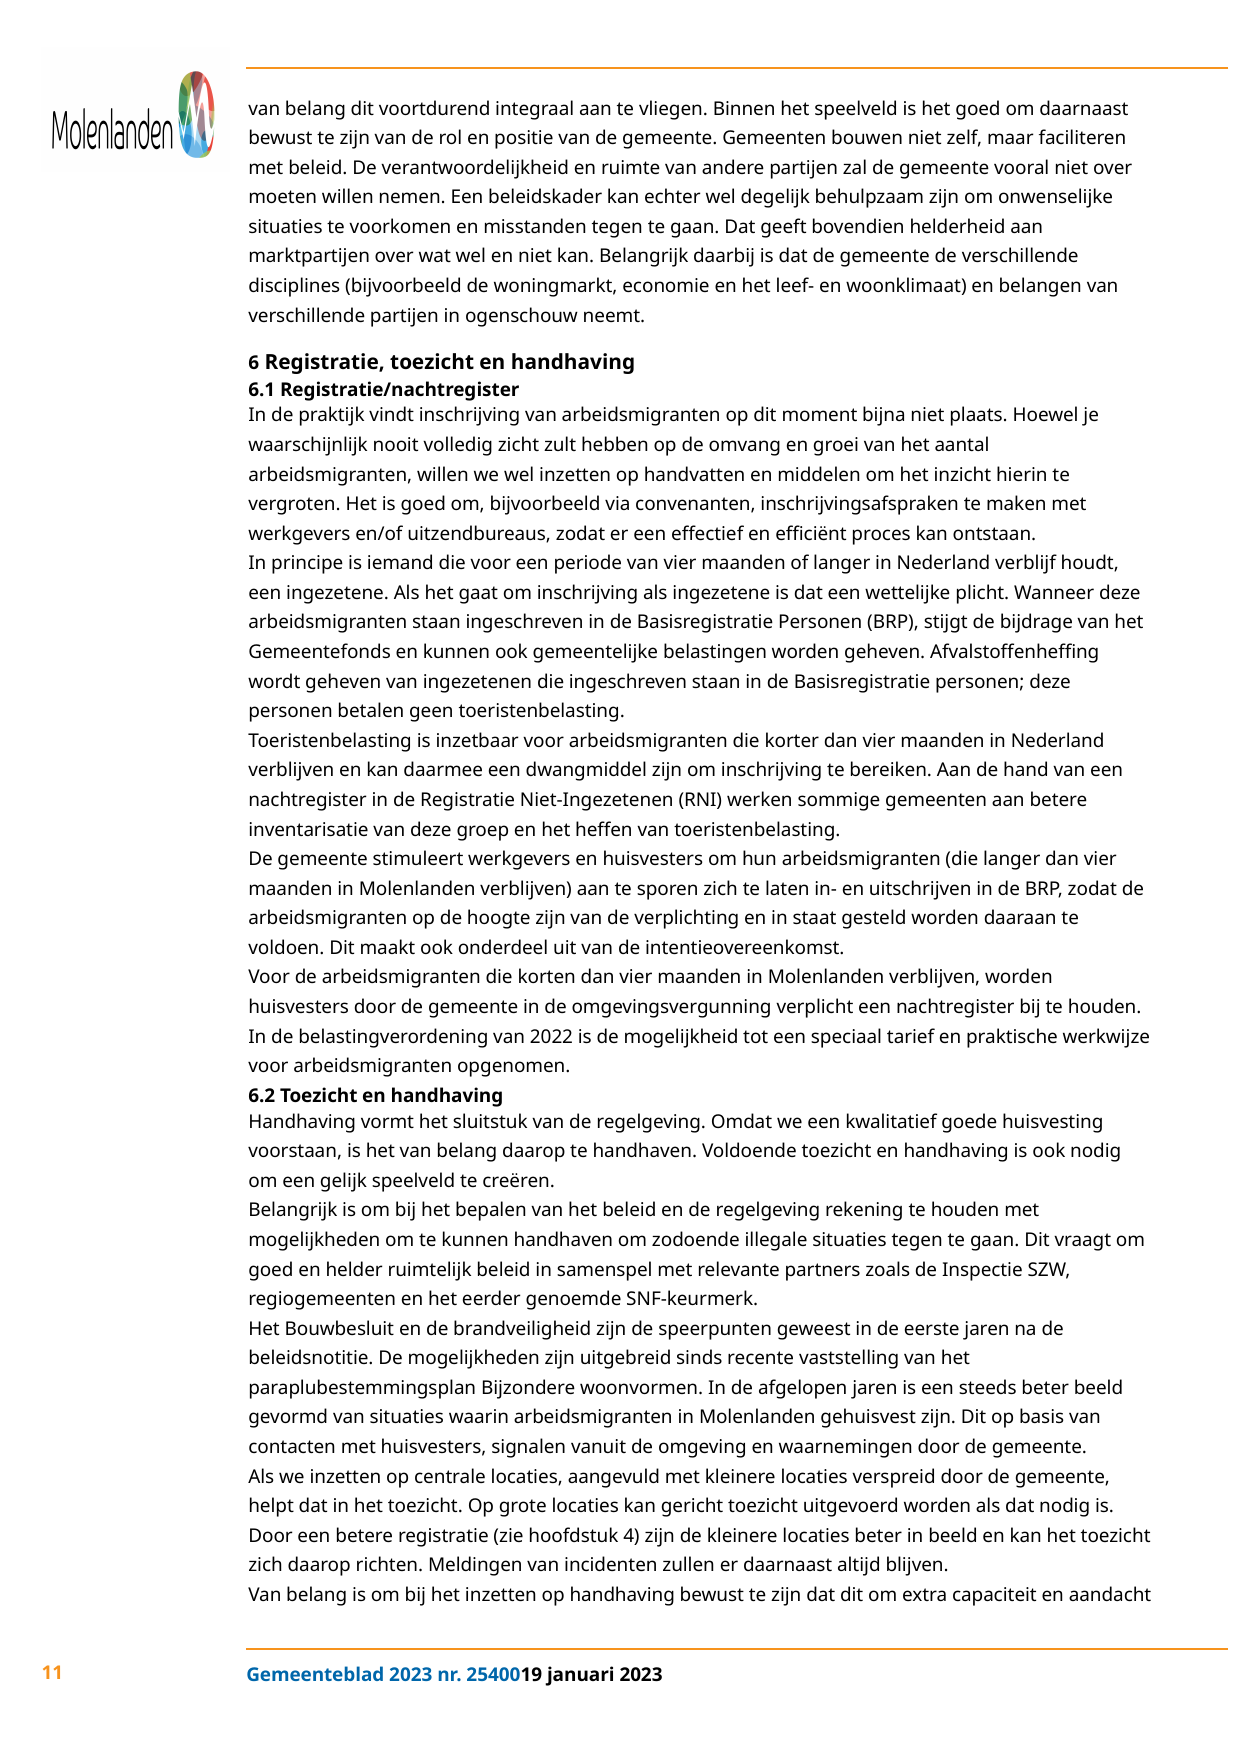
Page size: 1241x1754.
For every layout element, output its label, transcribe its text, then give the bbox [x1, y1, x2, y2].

text 6 Registratie, toezicht en handhaving [248, 347, 1152, 376]
text Handhaving vormt het sluitstuk van de regelgeving. Omdat we een kwalitatief goede huisvesting voorstaan, is het van belang daarop te handhaven. Voldoende toezicht en handhaving is ook nodig om een gelijk speelveld te creëren. [248, 1108, 1152, 1193]
text Als we inzetten op centrale locaties, aangevuld met kleinere locaties verspreid door de gemeente, helpt dat in het toezicht. Op grote locaties kan gericht toezicht uitgevoerd worden als dat nodig is. Door een betere registratie (zie hoofdstuk 4) zijn de kleinere locaties beter in beeld en kan het toezicht zich daarop richten. Meldingen van incidenten zullen er daarnaast altijd blijven. [248, 1463, 1152, 1577]
text 6.1 Registratie/nachtregister [248, 376, 1152, 402]
text De gemeente stimuleert werkgevers en huisvesters om hun arbeidsmigranten (die langer dan vier maanden in Molenlanden verblijven) aan te sporen zich te laten in- en uitschrijven in de BRP, zodat de arbeidsmigranten op de hoogte zijn van de verplichting en in staat gesteld worden daaraan te voldoen. Dit maakt ook onderdeel uit van de intentieovereenkomst. [248, 845, 1152, 960]
text van belang dit voortdurend integraal aan te vliegen. Binnen het speelveld is het goed om daarnaast bewust te zijn van de rol en positie van de gemeente. Gemeenten bouwen niet zelf, maar faciliteren met beleid. De verantwoordelijkheid en ruimte van andere partijen zal de gemeente vooral niet over moeten willen nemen. Een beleidskader kan echter wel degelijk behulpzaam zijn om onwenselijke situaties te voorkomen en misstanden tegen te gaan. Dat geeft bovendien helderheid aan marktpartijen over wat wel en niet kan. Belangrijk daarbij is dat de gemeente de verschillende disciplines (bijvoorbeeld de woningmarkt, economie en het leef- en woonklimaat) en belangen van verschillende partijen in ogenschouw neemt. [248, 95, 1152, 328]
text Het Bouwbesluit en de brandveiligheid zijn de speerpunten geweest in de eerste jaren na de beleidsnotitie. De mogelijkheden zijn uitgebreid sinds recente vaststelling van het paraplubestemmingsplan Bijzondere woonvormen. In de afgelopen jaren is een steeds beter beeld gevormd van situaties waarin arbeidsmigranten in Molenlanden gehuisvest zijn. Dit op basis van contacten met huisvesters, signalen vanuit de omgeving en waarnemingen door de gemeente. [248, 1315, 1152, 1459]
text Belangrijk is om bij het bepalen van het beleid en de regelgeving rekening te houden met mogelijkheden om te kunnen handhaven om zodoende illegale situaties tegen te gaan. Dit vraagt om goed en helder ruimtelijk beleid in samenspel met relevante partners zoals de Inspectie SZW, regiogemeenten en het eerder genoemde SNF-keurmerk. [248, 1197, 1152, 1311]
text Van belang is om bij het inzetten op handhaving bewust te zijn dat dit om extra capaciteit en aandacht [248, 1581, 1152, 1607]
text Toeristenbelasting is inzetbaar voor arbeidsmigranten die korter dan vier maanden in Nederland verblijven en kan daarmee een dwangmiddel zijn om inschrijving te bereiken. Aan de hand van een nachtregister in de Registratie Niet-Ingezetenen (RNI) werken sommige gemeenten aan betere inventarisatie van deze groep en het heffen van toeristenbelasting. [248, 727, 1152, 842]
text 6.2 Toezicht en handhaving [248, 1082, 1152, 1108]
text In de praktijk vindt inschrijving van arbeidsmigranten op dit moment bijna niet plaats. Hoewel je waarschijnlijk nooit volledig zicht zult hebben op de omvang en groei van het aantal arbeidsmigranten, willen we wel inzetten op handvatten en middelen om het inzicht hierin te vergroten. Het is goed om, bijvoorbeeld via convenanten, inschrijvingsafspraken te maken met werkgevers en/of uitzendbureaus, zodat er een effectief en efficiënt proces kan ontstaan. [248, 402, 1152, 546]
text Voor de arbeidsmigranten die korten dan vier maanden in Molenlanden verblijven, worden huisvesters door de gemeente in de omgevingsvergunning verplicht een nachtregister bij te houden. In de belastingverordening van 2022 is de mogelijkheid tot een speciaal tarief en praktische werkwijze voor arbeidsmigranten opgenomen. [248, 964, 1152, 1078]
picture [41, 47, 231, 172]
text In principe is iemand die voor een periode van vier maanden of langer in Nederland verblijf houdt, een ingezetene. Als het gaat om inschrijving als ingezetene is dat een wettelijke plicht. Wanneer deze arbeidsmigranten staan ingeschreven in de Basisregistratie Personen (BRP), stijgt de bijdrage van het Gemeentefonds en kunnen ook gemeentelijke belastingen worden geheven. Afvalstoffenheffing wordt geheven van ingezetenen die ingeschreven staan in de Basisregistratie personen; deze personen betalen geen toeristenbelasting. [248, 549, 1152, 723]
